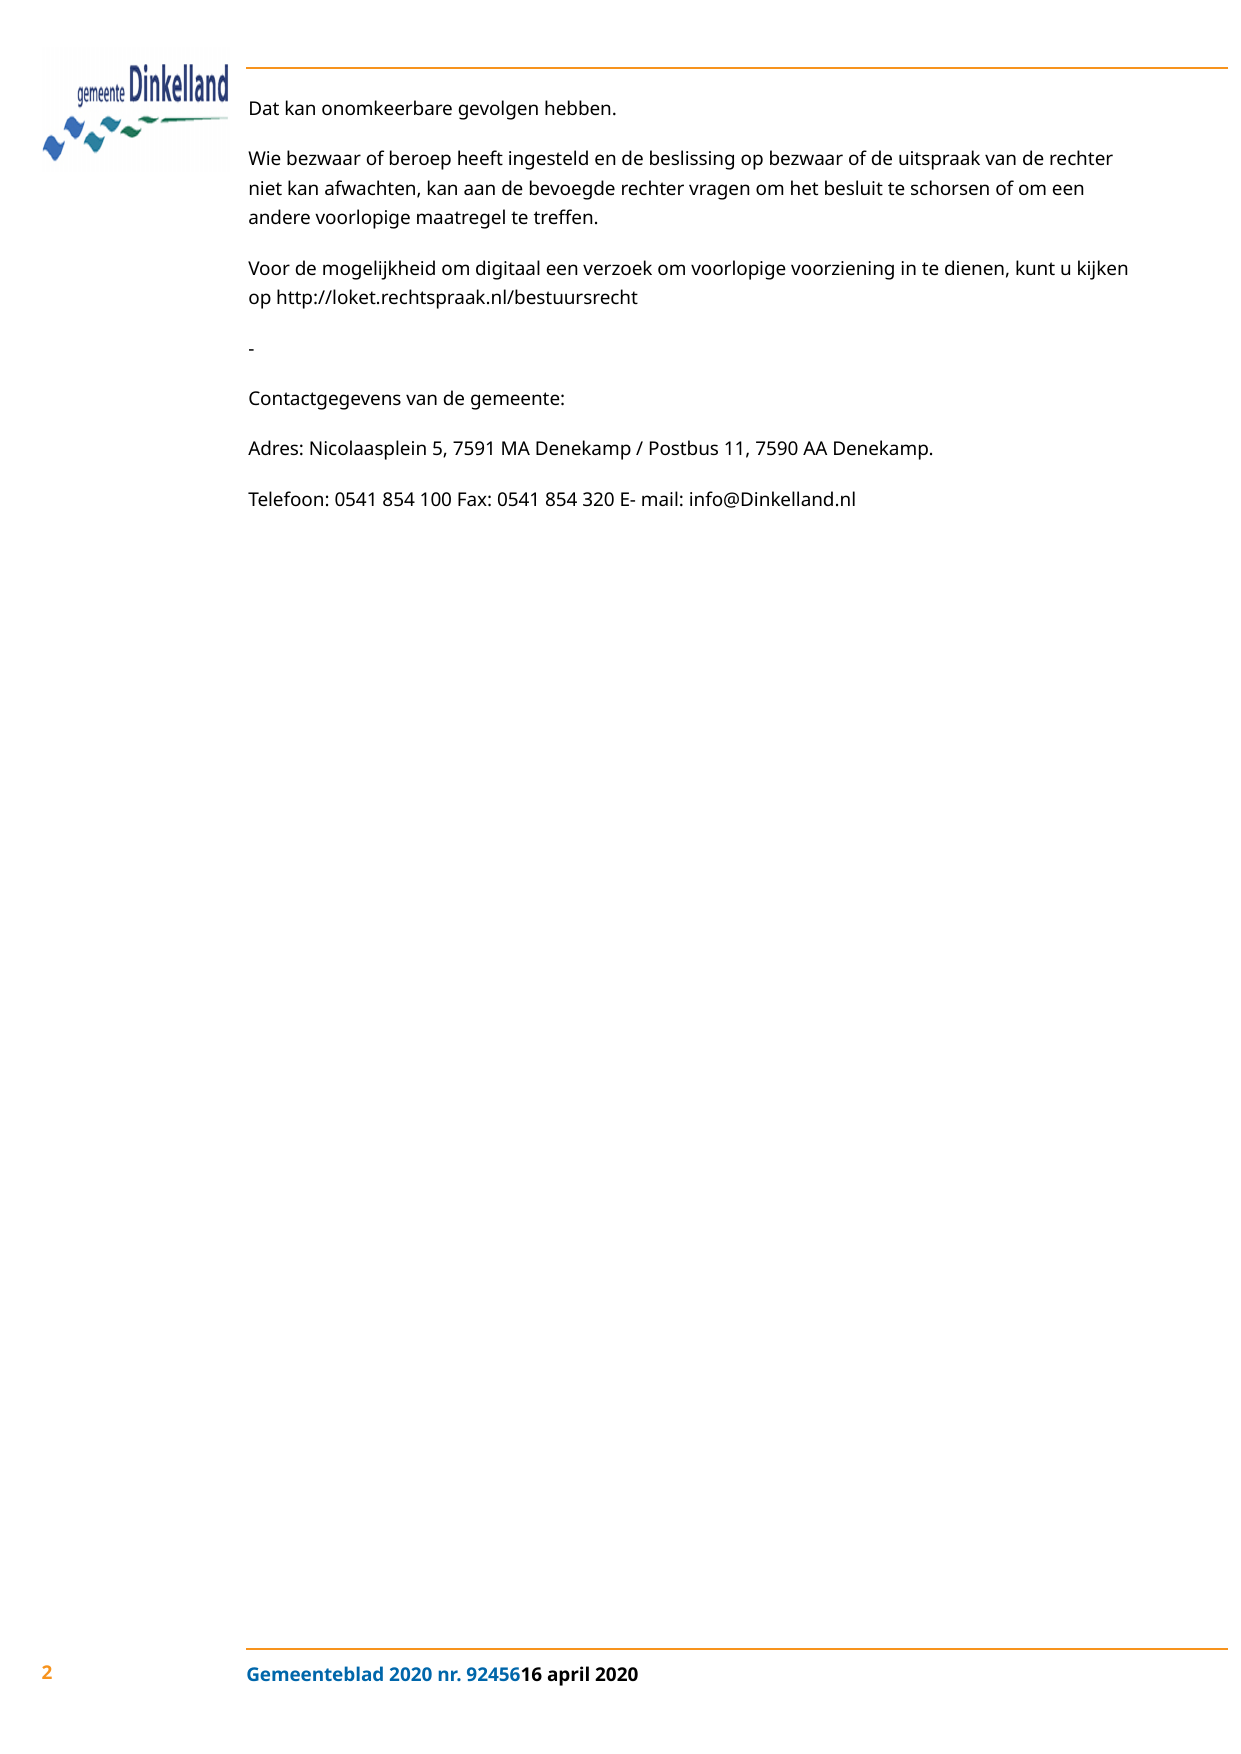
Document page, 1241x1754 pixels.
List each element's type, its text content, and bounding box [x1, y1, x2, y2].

text Contactgegevens van de gemeente: [248, 385, 1152, 411]
picture [41, 47, 231, 172]
text Voor de mogelijkheid om digitaal een verzoek om voorlopige voorziening in te dienen, kunt u kijken op http://loket.rechtspraak.nl/bestuursrecht [248, 255, 1152, 310]
text Telefoon: 0541 854 100 Fax: 0541 854 320 E- mail: info@Dinkelland.nl [248, 486, 1152, 512]
text Adres: Nicolaasplein 5, 7591 MA Denekamp / Postbus 11, 7590 AA Denekamp. [248, 436, 1152, 461]
text Dat kan onomkeerbare gevolgen hebben. [248, 95, 1152, 121]
text Wie bezwaar of beroep heeft ingesteld en de beslissing op bezwaar of de uitspraak van de rechter niet kan afwachten, kan aan de bevoegde rechter vragen om het besluit te schorsen of om een andere voorlopige maatregel te treffen. [248, 145, 1152, 230]
text - [248, 335, 1152, 361]
